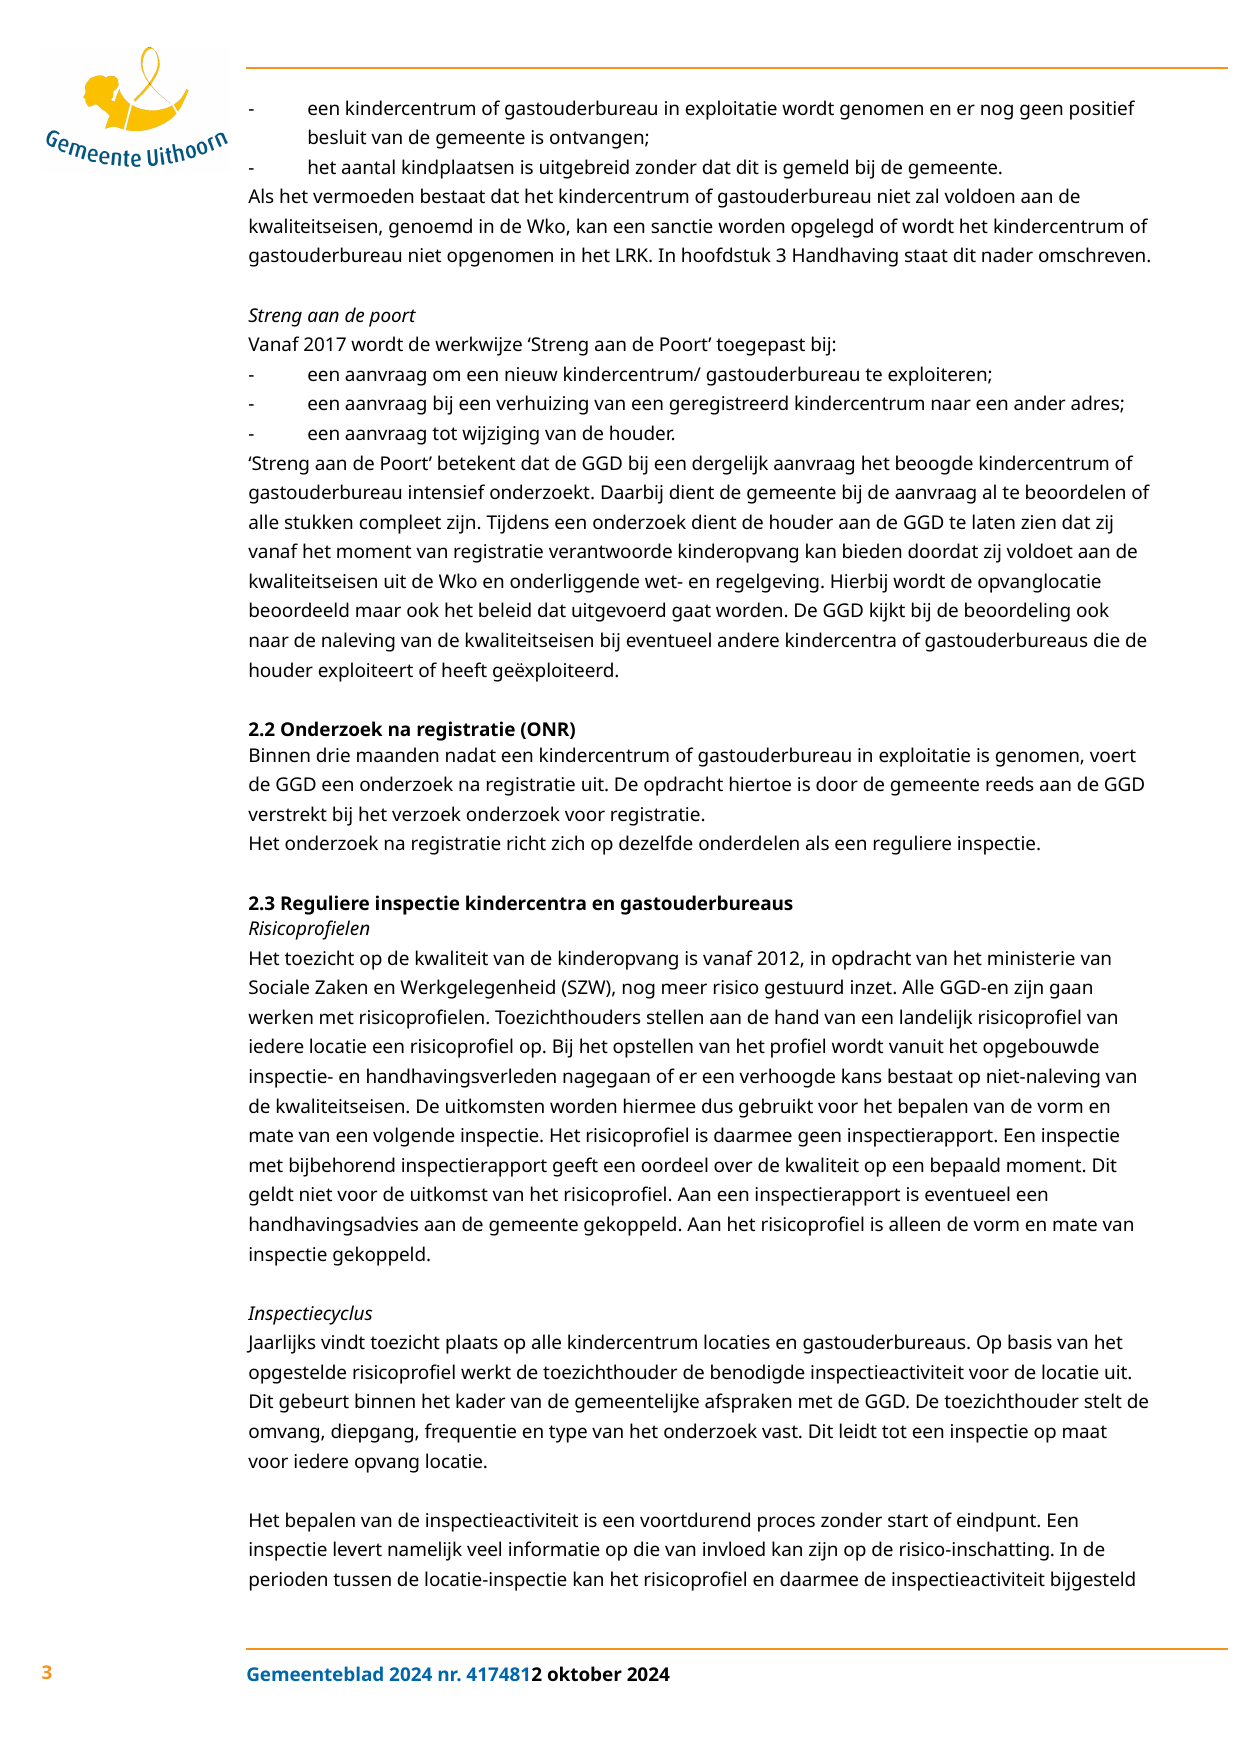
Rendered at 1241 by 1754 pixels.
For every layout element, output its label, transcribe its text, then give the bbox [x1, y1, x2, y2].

list een aanvraag om een nieuw kindercentrum/ gastouderbureau te exploiteren; [248, 361, 1152, 387]
text Risicoprofielen [248, 915, 1152, 941]
text Vanaf 2017 wordt de werkwijze ‘Streng aan de Poort’ toegepast bij: [248, 331, 1152, 357]
text Als het vermoeden bestaat dat het kindercentrum of gastouderbureau niet zal voldoen aan de kwaliteitseisen, genoemd in de Wko, kan een sanctie worden opgelegd of wordt het kindercentrum of gastouderbureau niet opgenomen in het LRK. In hoofdstuk 3 Handhaving staat dit nader omschreven. [248, 183, 1152, 268]
list een kindercentrum of gastouderbureau in exploitatie wordt genomen en er nog geen positief besluit van de gemeente is ontvangen; [248, 95, 1152, 150]
text Het bepalen van de inspectieactiviteit is een voortdurend proces zonder start of eindpunt. Een inspectie levert namelijk veel informatie op die van invloed kan zijn op de risico-inschatting. In de perioden tussen de locatie-inspectie kan het risicoprofiel en daarmee de inspectieactiviteit bijgesteld [248, 1507, 1152, 1592]
text ‘Streng aan de Poort’ betekent dat de GGD bij een dergelijk aanvraag het beoogde kindercentrum of gastouderbureau intensief onderzoekt. Daarbij dient de gemeente bij de aanvraag al te beoordelen of alle stukken compleet zijn. Tijdens een onderzoek dient de houder aan de GGD te laten zien dat zij vanaf het moment van registratie verantwoorde kinderopvang kan bieden doordat zij voldoet aan de kwaliteitseisen uit de Wko en onderliggende wet- en regelgeving. Hierbij wordt de opvanglocatie beoordeeld maar ook het beleid dat uitgevoerd gaat worden. De GGD kijkt bij de beoordeling ook naar de naleving van de kwaliteitseisen bij eventueel andere kindercentra of gastouderbureaus die de houder exploiteert of heeft geëxploiteerd. [248, 450, 1152, 683]
text Jaarlijks vindt toezicht plaats op alle kindercentrum locaties en gastouderbureaus. Op basis van het opgestelde risicoprofiel werkt de toezichthouder de benodigde inspectieactiviteit voor de locatie uit. Dit gebeurt binnen het kader van de gemeentelijke afspraken met de GGD. De toezichthouder stelt de omvang, diepgang, frequentie en type van het onderzoek vast. Dit leidt tot een inspectie op maat voor iedere opvang locatie. [248, 1329, 1152, 1474]
text Het toezicht op de kwaliteit van de kinderopvang is vanaf 2012, in opdracht van het ministerie van Sociale Zaken en Werkgelegenheid (SZW), nog meer risico gestuurd inzet. Alle GGD-en zijn gaan werken met risicoprofielen. Toezichthouders stellen aan de hand van een landelijk risicoprofiel van iedere locatie een risicoprofiel op. Bij het opstellen van het profiel wordt vanuit het opgebouwde inspectie- en handhavingsverleden nagegaan of er een verhoogde kans bestaat op niet-naleving van de kwaliteitseisen. De uitkomsten worden hiermee dus gebruikt voor het bepalen van de vorm en mate van een volgende inspectie. Het risicoprofiel is daarmee geen inspectierapport. Een inspectie met bijbehorend inspectierapport geeft een oordeel over de kwaliteit op een bepaald moment. Dit geldt niet voor de uitkomst van het risicoprofiel. Aan een inspectierapport is eventueel een handhavingsadvies aan de gemeente gekoppeld. Aan het risicoprofiel is alleen de vorm en mate van inspectie gekoppeld. [248, 945, 1152, 1267]
list een aanvraag bij een verhuizing van een geregistreerd kindercentrum naar een ander adres; [248, 391, 1152, 416]
text 2.2 Onderzoek na registratie (ONR) [248, 716, 1152, 742]
list het aantal kindplaatsen is uitgebreid zonder dat dit is gemeld bij de gemeente. [248, 154, 1152, 180]
text Streng aan de poort [248, 302, 1152, 328]
text Het onderzoek na registratie richt zich op dezelfde onderdelen als een reguliere inspectie. [248, 831, 1152, 856]
text 2.3 Reguliere inspectie kindercentra en gastouderbureaus [248, 890, 1152, 915]
text Inspectiecyclus [248, 1300, 1152, 1326]
text Binnen drie maanden nadat een kindercentrum of gastouderbureau in exploitatie is genomen, voert de GGD een onderzoek na registratie uit. De opdracht hiertoe is door de gemeente reeds aan de GGD verstrekt bij het verzoek onderzoek voor registratie. [248, 742, 1152, 827]
list een aanvraag tot wijziging van de houder. [248, 420, 1152, 446]
picture [41, 47, 231, 172]
